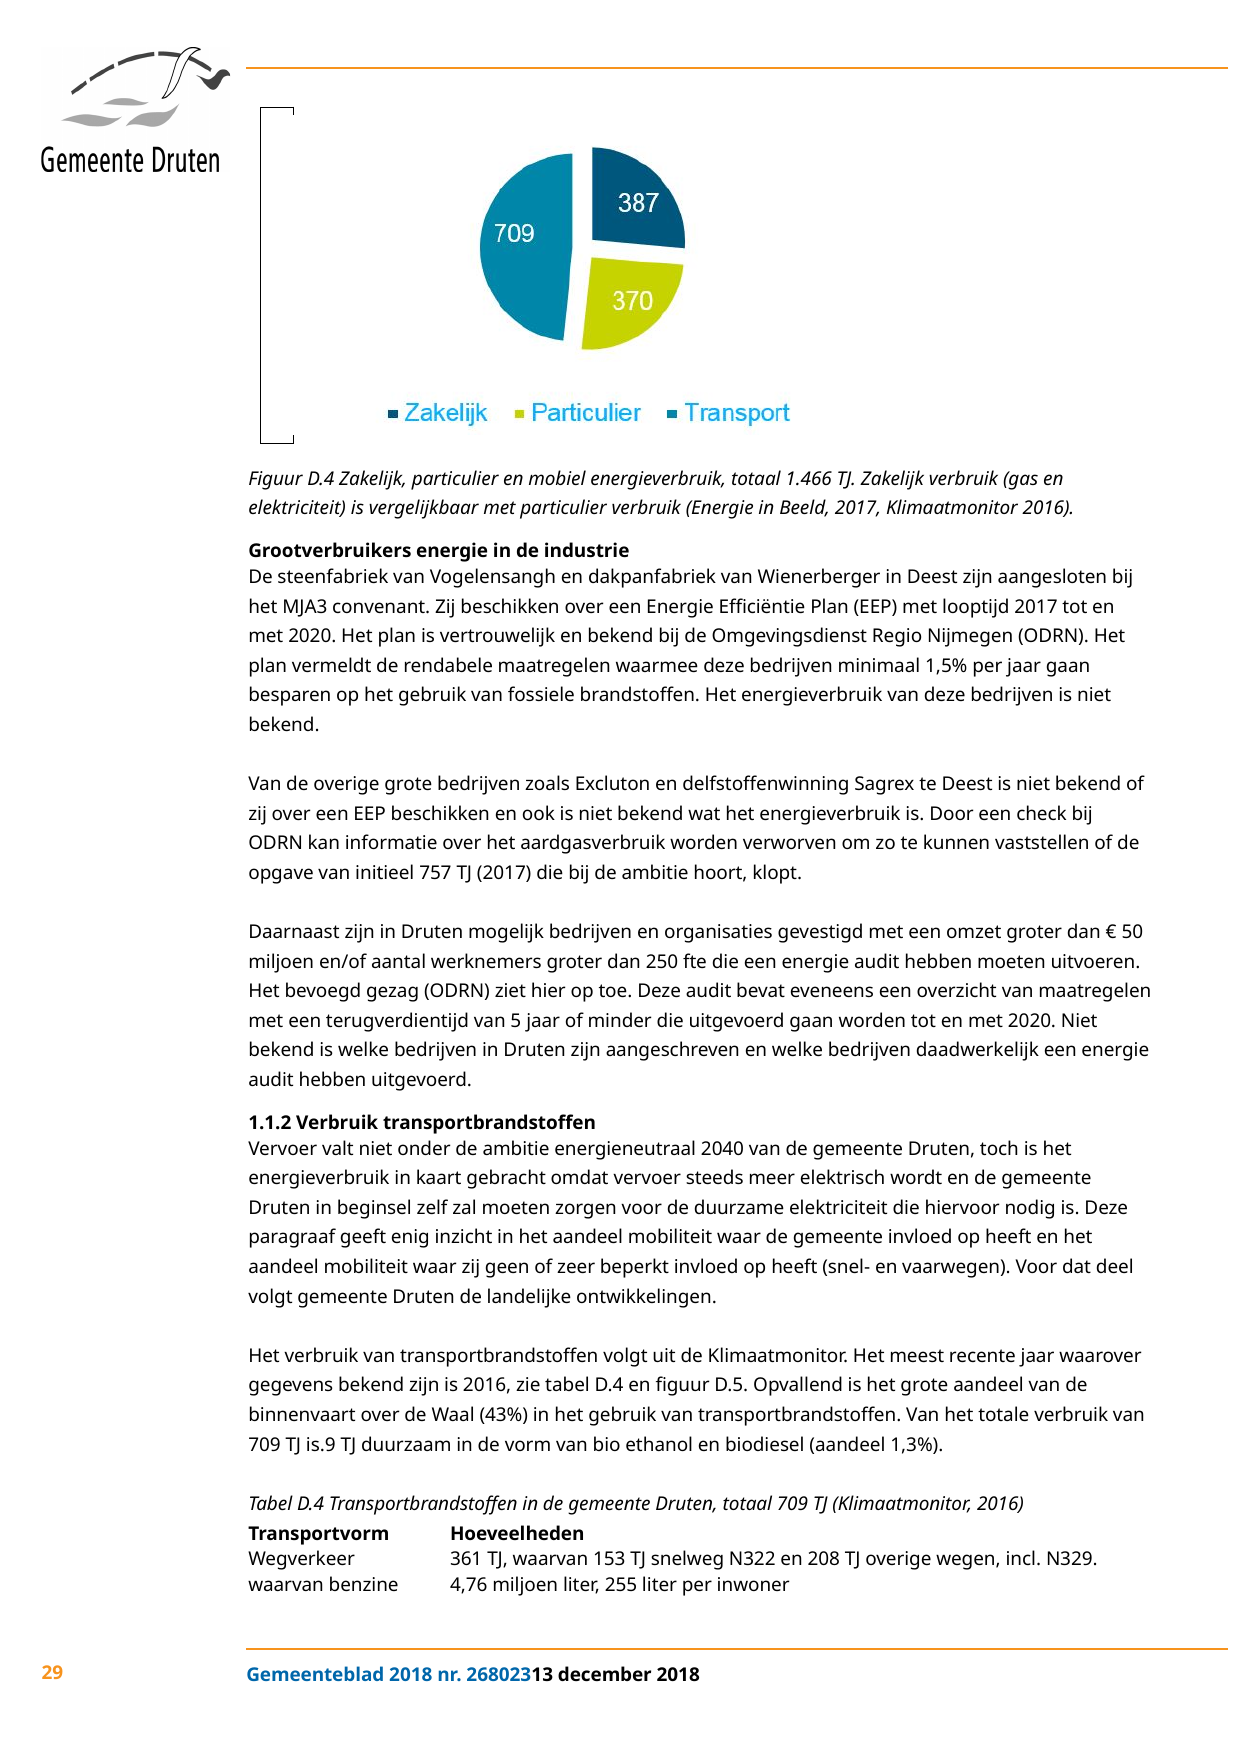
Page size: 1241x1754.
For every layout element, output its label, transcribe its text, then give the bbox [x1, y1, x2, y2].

picture [268, 115, 801, 435]
picture [41, 47, 231, 172]
table_header Hoeveelheden [450, 1520, 1152, 1545]
text Daarnaast zijn in Druten mogelijk bedrijven en organisaties gevestigd met een omzet groter dan € 50 miljoen en/of aantal werknemers groter dan 250 fte die een energie audit hebben moeten uitvoeren. Het bevoegd gezag (ODRN) ziet hier op toe. Deze audit bevat eveneens een overzicht van maatregelen met een terugverdientijd van 5 jaar of minder die uitgevoerd gaan worden tot en met 2020. Niet bekend is welke bedrijven in Druten zijn aangeschreven en welke bedrijven daadwerkelijk een energie audit hebben uitgevoerd. [248, 918, 1152, 1092]
text Grootverbruikers energie in de industrie [248, 537, 1152, 563]
table_cell 361 TJ, waarvan 153 TJ snelweg N322 en 208 TJ overige wegen, incl. N329. [450, 1545, 1152, 1571]
text De steenfabriek van Vogelensangh en dakpanfabriek van Wienerberger in Deest zijn aangesloten bij het MJA3 convenant. Zij beschikken over een Energie Efficiëntie Plan (EEP) met looptijd 2017 tot en met 2020. Het plan is vertrouwelijk en bekend bij de Omgevingsdienst Regio Nijmegen (ODRN). Het plan vermeldt de rendabele maatregelen waarmee deze bedrijven minimaal 1,5% per jaar gaan besparen op het gebruik van fossiele brandstoffen. Het energieverbruik van deze bedrijven is niet bekend. [248, 563, 1152, 737]
text Tabel D.4 Transportbrandstoffen in de gemeente Druten, totaal 709 TJ (Klimaatmonitor, 2016) [248, 1490, 1152, 1516]
table_cell Wegverkeer [248, 1545, 450, 1571]
text Van de overige grote bedrijven zoals Excluton en delfstoffenwinning Sagrex te Deest is niet bekend of zij over een EEP beschikken en ook is niet bekend wat het energieverbruik is. Door een check bij ODRN kan informatie over het aardgasverbruik worden verworven om zo te kunnen vaststellen of de opgave van initieel 757 TJ (2017) die bij de ambitie hoort, klopt. [248, 770, 1152, 885]
text Vervoer valt niet onder de ambitie energieneutraal 2040 van de gemeente Druten, toch is het energieverbruik in kaart gebracht omdat vervoer steeds meer elektrisch wordt en de gemeente Druten in beginsel zelf zal moeten zorgen voor de duurzame elektriciteit die hiervoor nodig is. Deze paragraaf geeft enig inzicht in het aandeel mobiliteit waar de gemeente invloed op heeft en het aandeel mobiliteit waar zij geen of zeer beperkt invloed op heeft (snel- en vaarwegen). Voor dat deel volgt gemeente Druten de landelijke ontwikkelingen. [248, 1135, 1152, 1309]
text Het verbruik van transportbrandstoffen volgt uit de Klimaatmonitor. Het meest recente jaar waarover gegevens bekend zijn is 2016, zie tabel D.4 en figuur D.5. Opvallend is het grote aandeel van de binnenvaart over de Waal (43%) in het gebruik van transportbrandstoffen. Van het totale verbruik van 709 TJ is.9 TJ duurzaam in de vorm van bio ethanol en biodiesel (aandeel 1,3%). [248, 1342, 1152, 1457]
text Figuur D.4 Zakelijk, particulier en mobiel energieverbruik, totaal 1.466 TJ. Zakelijk verbruik (gas en elektriciteit) is vergelijkbaar met particulier verbruik (Energie in Beeld, 2017, Klimaatmonitor 2016). [248, 465, 1152, 520]
table_header Transportvorm [248, 1520, 450, 1545]
text 1.1.2 Verbruik transportbrandstoffen [248, 1109, 1152, 1135]
table_cell waarvan benzine [248, 1571, 450, 1597]
table_cell 4,76 miljoen liter, 255 liter per inwoner [450, 1571, 1152, 1597]
